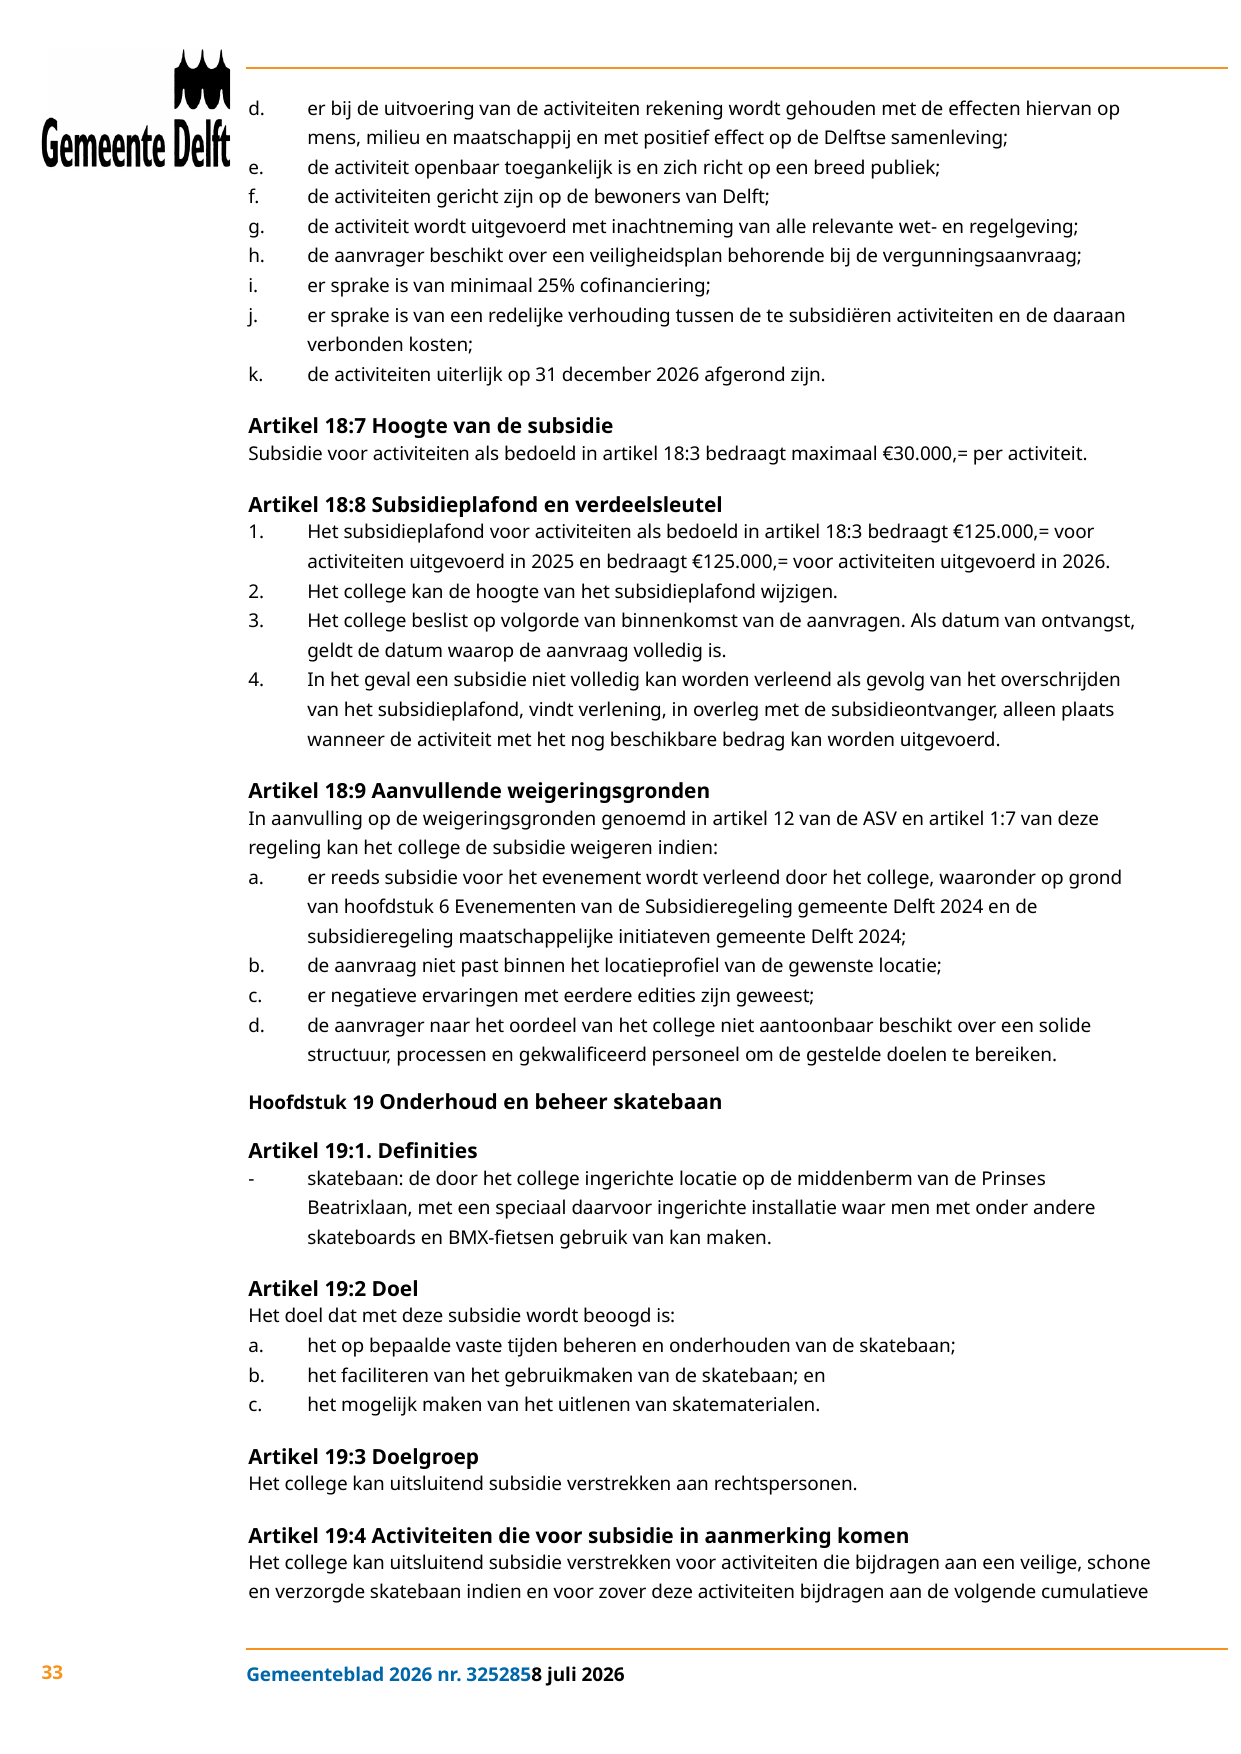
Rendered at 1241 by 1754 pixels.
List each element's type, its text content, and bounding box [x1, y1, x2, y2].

list de aanvraag niet past binnen het locatieprofiel van de gewenste locatie; [248, 953, 1152, 978]
text Artikel 19:3 Doelgroep [248, 1442, 1152, 1470]
text Het college kan uitsluitend subsidie verstrekken voor activiteiten die bijdragen aan een veilige, schone en verzorgde skatebaan indien en voor zover deze activiteiten bijdragen aan de volgende cumulatieve [248, 1549, 1152, 1604]
text Artikel 19:2 Doel [248, 1274, 1152, 1303]
text In aanvulling op de weigeringsgronden genoemd in artikel 12 van de ASV en artikel 1:7 van deze regeling kan het college de subsidie weigeren indien: [248, 805, 1152, 860]
list het mogelijk maken van het uitlenen van skatematerialen. [248, 1391, 1152, 1417]
list er sprake is van een redelijke verhouding tussen de te subsidiëren activiteiten en de daaraan verbonden kosten; [248, 302, 1152, 357]
text Het doel dat met deze subsidie wordt beoogd is: [248, 1303, 1152, 1328]
list het op bepaalde vaste tijden beheren en onderhouden van de skatebaan; [248, 1332, 1152, 1358]
picture [41, 47, 231, 172]
text Artikel 19:1. Definities [248, 1136, 1152, 1165]
list de aanvrager naar het oordeel van het college niet aantoonbaar beschikt over een solide structuur, processen en gekwalificeerd personeel om de gestelde doelen te bereiken. [248, 1012, 1152, 1067]
list er bij de uitvoering van de activiteiten rekening wordt gehouden met de effecten hiervan op mens, milieu en maatschappij en met positief effect op de Delftse samenleving; [248, 95, 1152, 150]
list het faciliteren van het gebruikmaken van de skatebaan; en [248, 1362, 1152, 1388]
list Het college kan de hoogte van het subsidieplafond wijzigen. [248, 578, 1152, 604]
text Artikel 18:9 Aanvullende weigeringsgronden [248, 776, 1152, 805]
list de activiteiten gericht zijn op de bewoners van Delft; [248, 183, 1152, 209]
list de aanvrager beschikt over een veiligheidsplan behorende bij de vergunningsaanvraag; [248, 243, 1152, 268]
text Artikel 18:7 Hoogte van de subsidie [248, 411, 1152, 440]
list Het subsidieplafond voor activiteiten als bedoeld in artikel 18:3 bedraagt €125.000,= voor activiteiten uitgevoerd in 2025 en bedraagt €125.000,= voor activiteiten uitgevoerd in 2026. [248, 519, 1152, 574]
list er reeds subsidie voor het evenement wordt verleend door het college, waaronder op grond van hoofdstuk 6 Evenementen van de Subsidieregeling gemeente Delft 2024 en de subsidieregeling maatschappelijke initiateven gemeente Delft 2024; [248, 864, 1152, 949]
list de activiteit wordt uitgevoerd met inachtneming van alle relevante wet- en regelgeving; [248, 213, 1152, 239]
text Artikel 19:4 Activiteiten die voor subsidie in aanmerking komen [248, 1521, 1152, 1549]
list skatebaan: de door het college ingerichte locatie op de middenberm van de Prinses Beatrixlaan, met een speciaal daarvoor ingerichte installatie waar men met onder andere skateboards en BMX-fietsen gebruik van kan maken. [248, 1165, 1152, 1249]
text Het college kan uitsluitend subsidie verstrekken aan rechtspersonen. [248, 1470, 1152, 1496]
text Hoofdstuk 19 Onderhoud en beheer skatebaan [248, 1087, 1152, 1115]
text Artikel 18:8 Subsidieplafond en verdeelsleutel [248, 490, 1152, 519]
list In het geval een subsidie niet volledig kan worden verleend als gevolg van het overschrijden van het subsidieplafond, vindt verlening, in overleg met de subsidieontvanger, alleen plaats wanneer de activiteit met het nog beschikbare bedrag kan worden uitgevoerd. [248, 667, 1152, 752]
text Subsidie voor activiteiten als bedoeld in artikel 18:3 bedraagt maximaal €30.000,= per activiteit. [248, 440, 1152, 466]
list de activiteit openbaar toegankelijk is en zich richt op een breed publiek; [248, 154, 1152, 180]
list er sprake is van minimaal 25% cofinanciering; [248, 272, 1152, 298]
list de activiteiten uiterlijk op 31 december 2026 afgerond zijn. [248, 361, 1152, 387]
list er negatieve ervaringen met eerdere edities zijn geweest; [248, 982, 1152, 1008]
list Het college beslist op volgorde van binnenkomst van de aanvragen. Als datum van ontvangst, geldt de datum waarop de aanvraag volledig is. [248, 607, 1152, 663]
